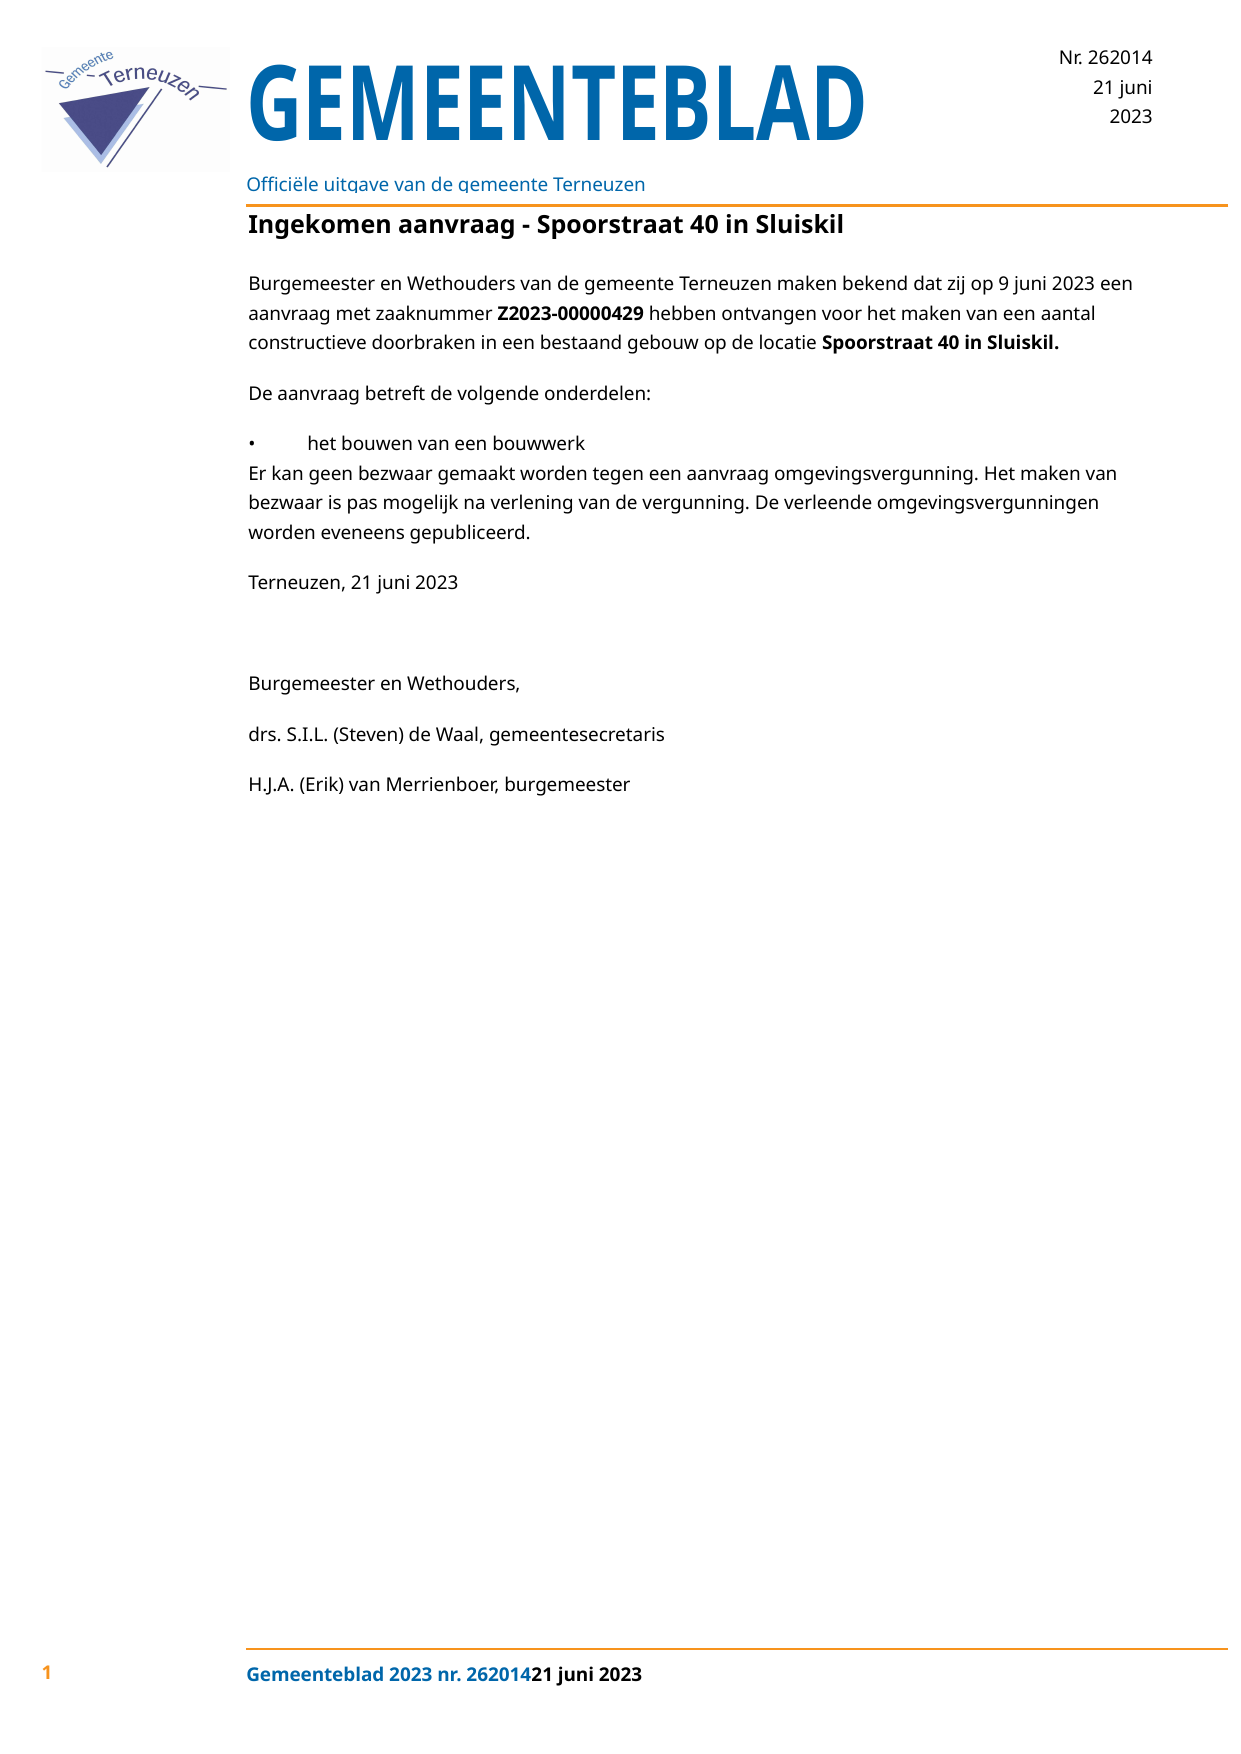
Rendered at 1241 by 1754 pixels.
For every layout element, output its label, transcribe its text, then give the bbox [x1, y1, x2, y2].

text drs. S.I.L. (Steven) de Waal, gemeentesecretaris [248, 721, 1152, 746]
text Terneuzen, 21 juni 2023 [248, 569, 1152, 595]
text H.J.A. (Erik) van Merrienboer, burgemeester [248, 771, 1152, 797]
text Er kan geen bezwaar gemaakt worden tegen een aanvraag omgevingsvergunning. Het maken van bezwaar is pas mogelijk na verlening van de vergunning. De verleende omgevingsvergunningen worden eveneens gepubliceerd. [248, 460, 1152, 545]
picture [41, 47, 231, 172]
text Ingekomen aanvraag - Spoorstraat 40 in Sluiskil [248, 207, 1152, 241]
text Burgemeester en Wethouders, [248, 670, 1152, 696]
text De aanvraag betreft de volgende onderdelen: [248, 380, 1152, 406]
text Burgemeester en Wethouders van de gemeente Terneuzen maken bekend dat zij op 9 juni 2023 een aanvraag met zaaknummer Z2023-00000429 hebben ontvangen voor het maken van een aantal construct­ieve doorbrake­n in een bestaand gebouw op de locatie Spoorstraat 40 in Sluiskil. [248, 270, 1152, 355]
list het bouwen van een bouwwerk [248, 430, 1152, 456]
